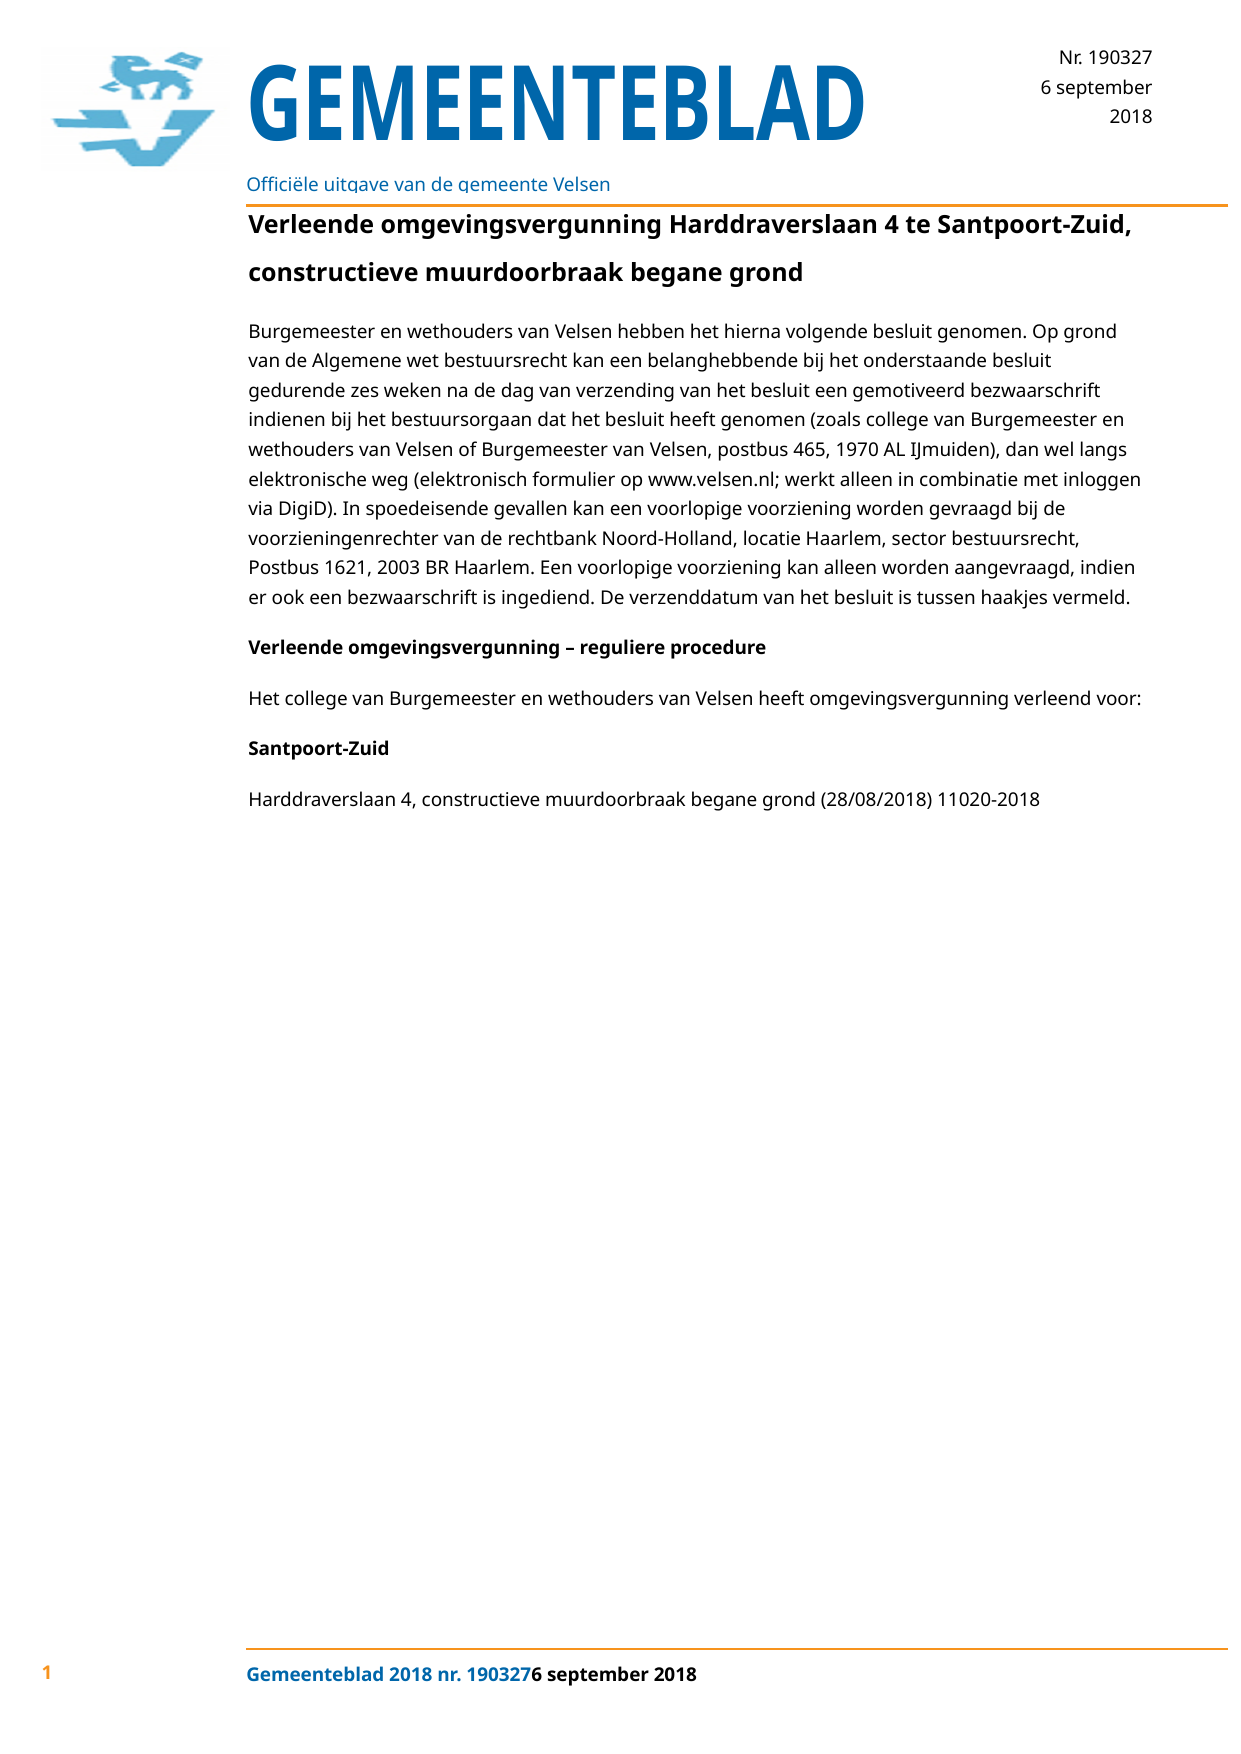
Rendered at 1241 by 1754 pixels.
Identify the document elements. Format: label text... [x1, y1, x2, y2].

text Het college van Burgemeester en wethouders van Velsen heeft omgevingsvergunning verleend voor: [248, 685, 1152, 711]
picture [41, 47, 231, 172]
text Verleende omgevingsvergunning – reguliere procedure [248, 634, 1152, 660]
text Santpoort-Zuid [248, 735, 1152, 761]
text Verleende omgevingsvergunning Harddraverslaan 4 te Santpoort-Zuid, constructieve muurdoorbraak begane grond [248, 207, 1152, 288]
text Burgemeester en wethouders van Velsen hebben het hierna volgende besluit genomen. Op grond van de Algemene wet bestuursrecht kan een belanghebbende bij het onderstaande besluit gedurende zes weken na de dag van verzending van het besluit een gemotiveerd bezwaarschrift indienen bij het bestuursorgaan dat het besluit heeft genomen (zoals college van Burgemeester en wethouders van Velsen of Burgemeester van Velsen, postbus 465, 1970 AL IJmuiden), dan wel langs elektronische weg (elektronisch formulier op www.velsen.nl; werkt alleen in combinatie met inloggen via DigiD). In spoedeisende gevallen kan een voorlopige voorziening worden gevraagd bij de voorzieningenrechter van de rechtbank Noord-Holland, locatie Haarlem, sector bestuursrecht, Postbus 1621, 2003 BR Haarlem. Een voorlopige voorziening kan alleen worden aangevraagd, indien er ook een bezwaarschrift is ingediend. De verzenddatum van het besluit is tussen haakjes vermeld. [248, 318, 1152, 610]
text Harddraverslaan 4, constructieve muurdoorbraak begane grond (28/08/2018) 11020-2018 [248, 786, 1152, 812]
